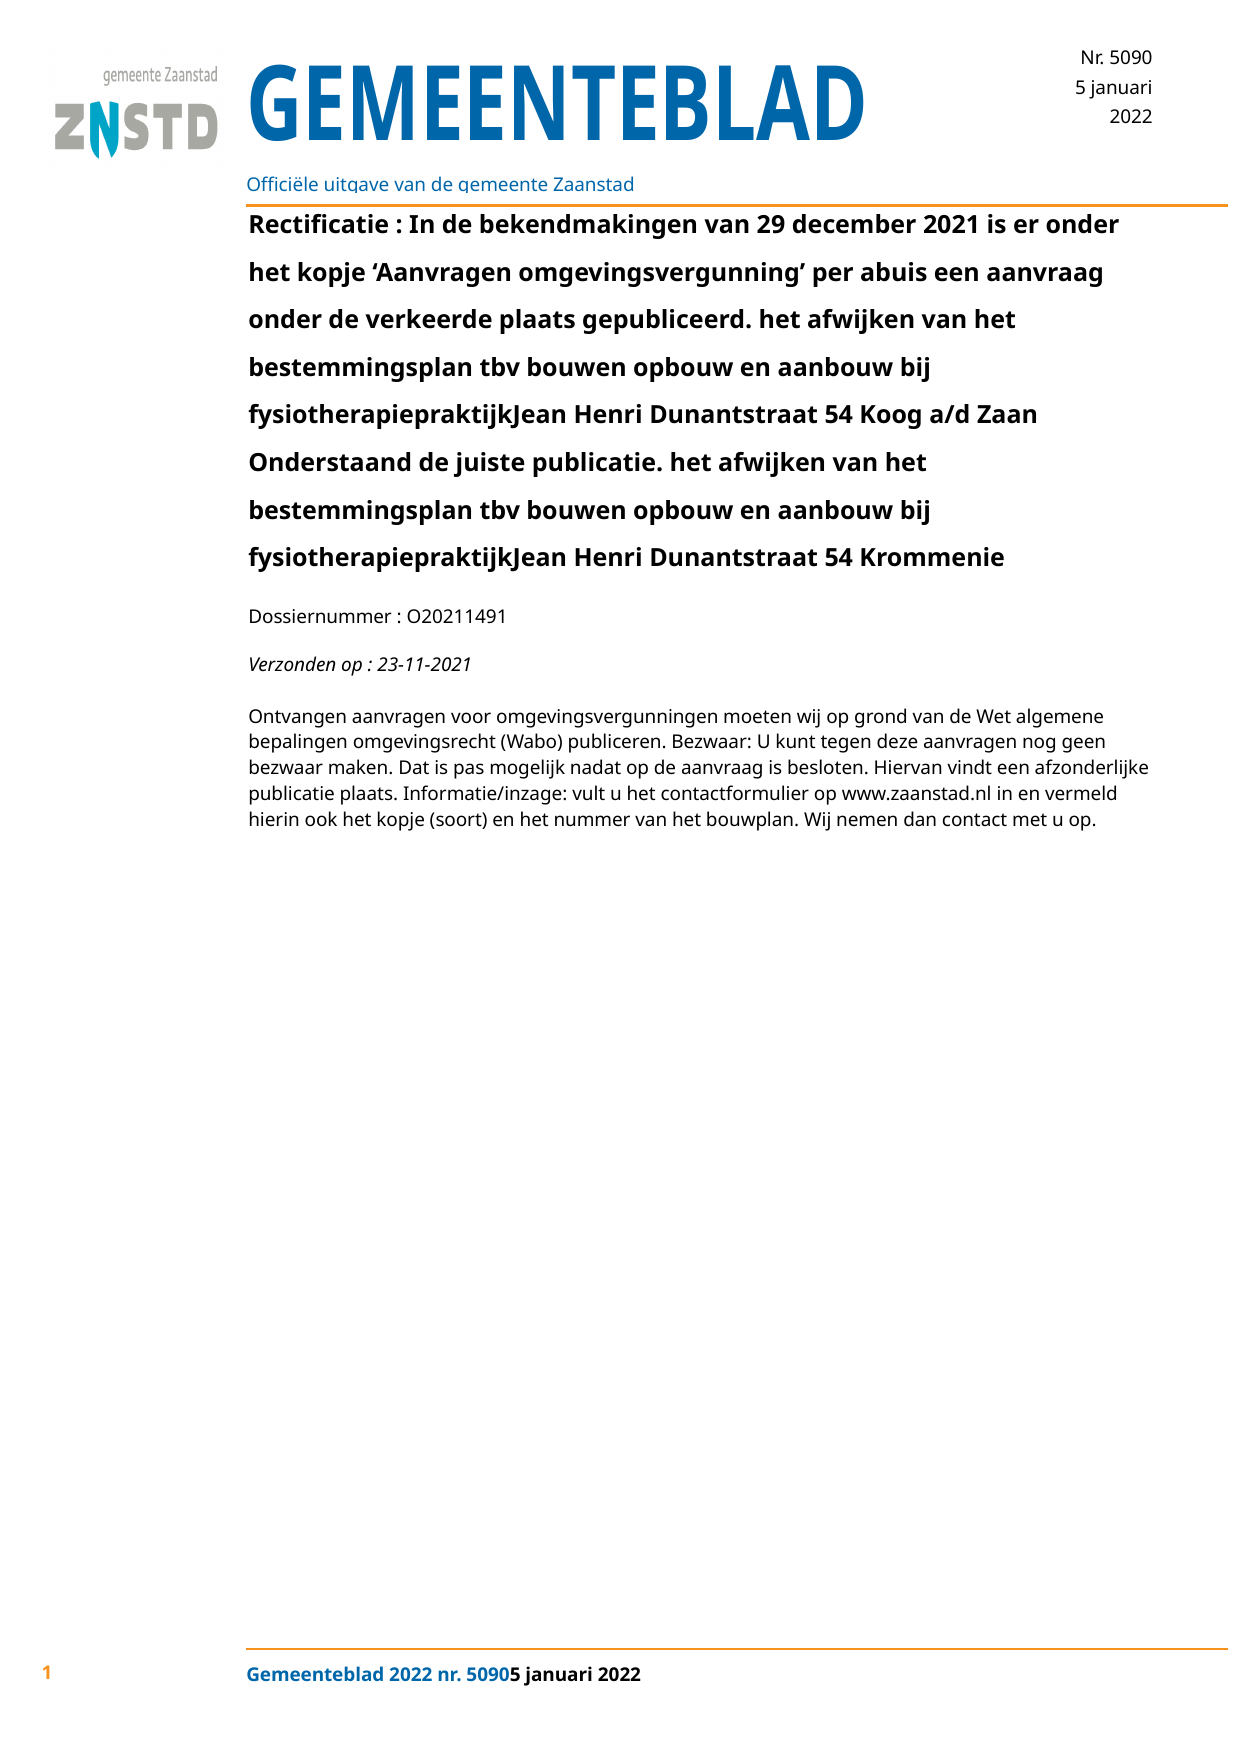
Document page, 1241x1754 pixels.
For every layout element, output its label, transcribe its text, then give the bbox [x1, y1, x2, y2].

text Ontvangen aanvragen voor omgevingsvergunningen moeten wij op grond van de Wet algemene bepalingen omgevingsrecht (Wabo) publiceren. Bezwaar: U kunt tegen deze aanvragen nog geen bezwaar maken. Dat is pas mogelijk nadat op de aanvraag is besloten. Hiervan vindt een afzonderlijke publicatie plaats. Informatie/inzage: vult u het contactformulier op www.zaanstad.nl in en vermeld hierin ook het kopje (soort) en het nummer van het bouwplan. Wij nemen dan contact met u op. [248, 703, 1152, 831]
text Rectificatie : In de bekendmakingen van 29 december 2021 is er onder het kopje ‘Aanvragen omgevingsvergunning’ per abuis een aanvraag onder de verkeerde plaats gepubliceerd. het afwijken van het bestemmingsplan tbv bouwen opbouw en aanbouw bij fysiotherapiepraktijkJean Henri Dunantstraat 54 Koog a/d Zaan Onderstaand de juiste publicatie. het afwijken van het bestemmingsplan tbv bouwen opbouw en aanbouw bij fysiotherapiepraktijkJean Henri Dunantstraat 54 Krommenie [248, 207, 1152, 574]
picture [41, 47, 231, 172]
text Dossiernummer : O20211491 [248, 603, 1152, 629]
text Verzonden op : 23-11-2021 [248, 651, 1152, 677]
